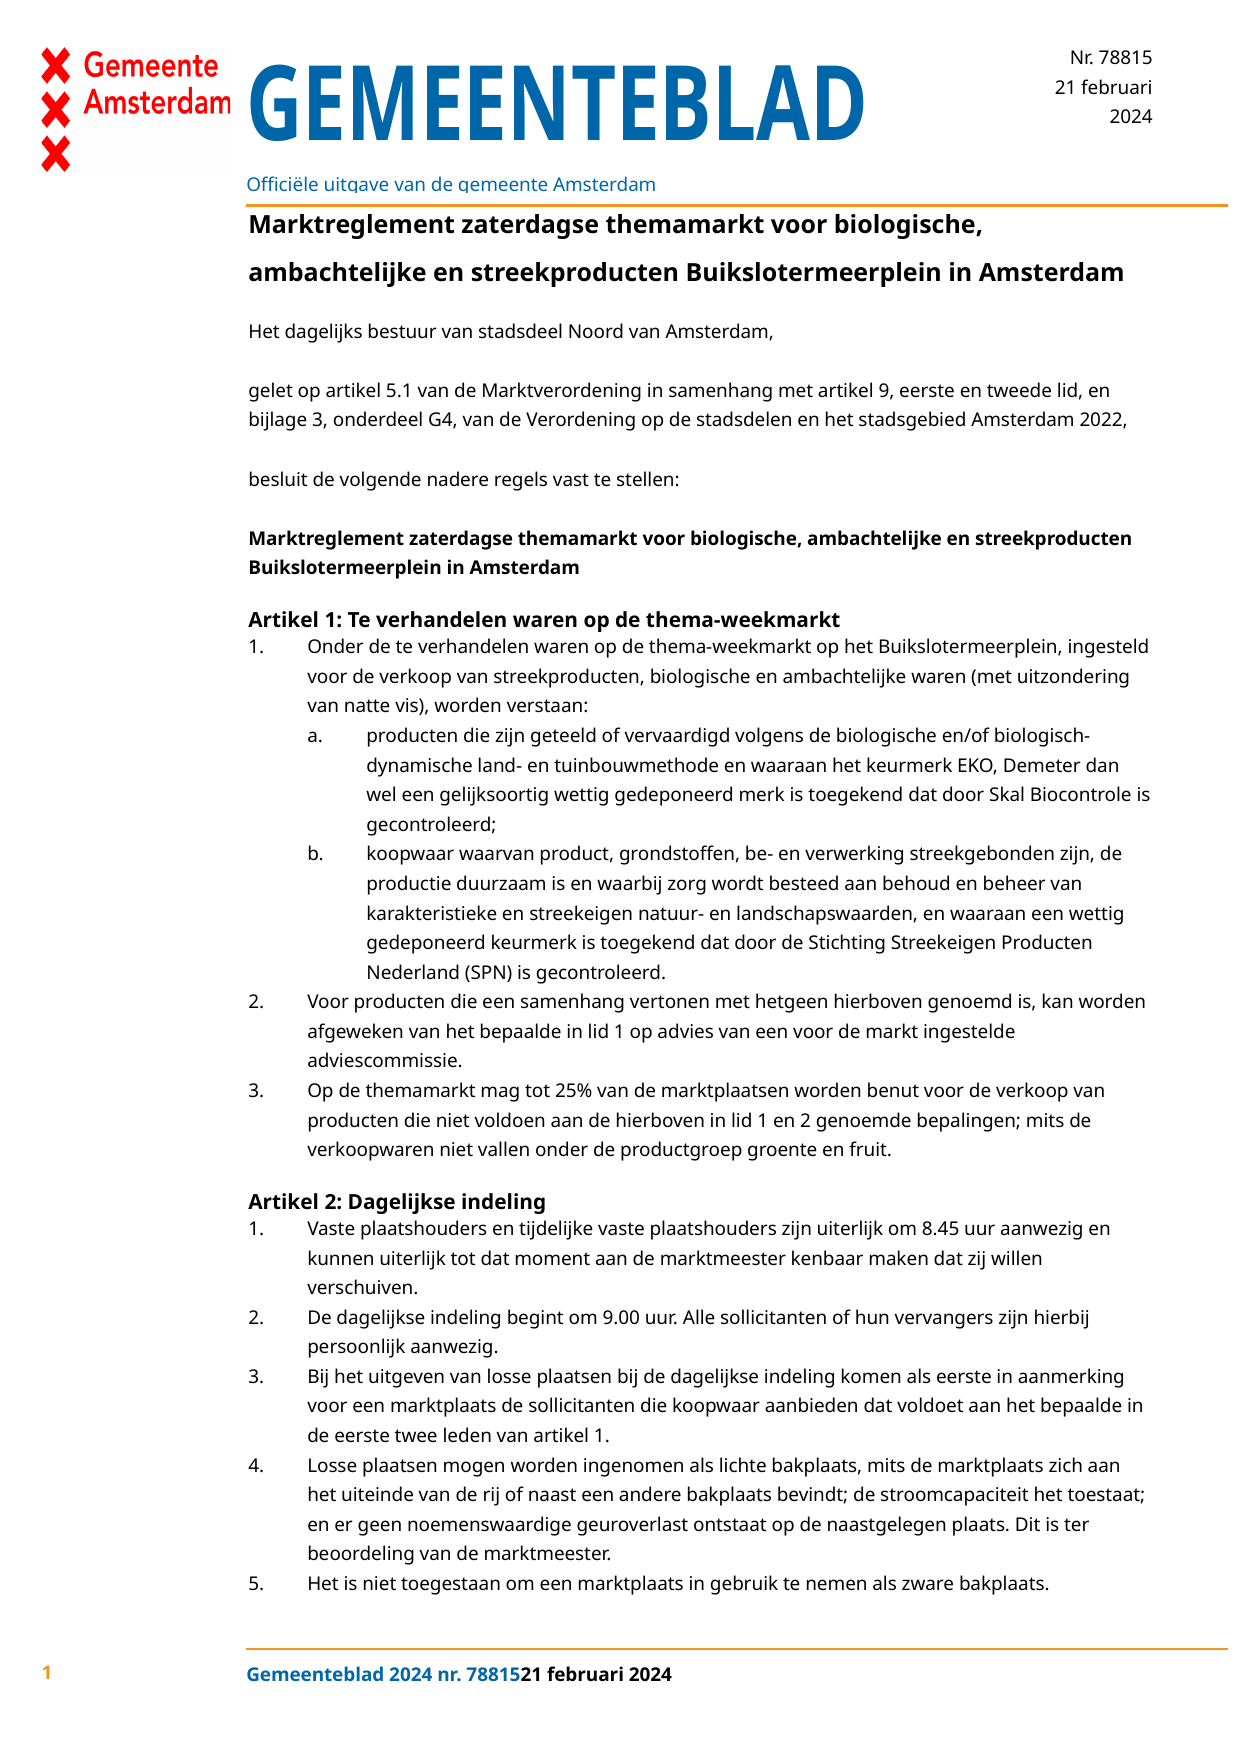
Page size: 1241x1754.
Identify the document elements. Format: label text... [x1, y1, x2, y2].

list Op de themamarkt mag tot 25% van de marktplaatsen worden benut voor de verkoop van producten die niet voldoen aan de hierboven in lid 1 en 2 genoemde bepalingen; mits de verkoopwaren niet vallen onder de productgroep groente en fruit. [248, 1077, 1152, 1162]
picture [41, 47, 231, 172]
text Artikel 2: Dagelijkse indeling [248, 1187, 1152, 1215]
text besluit de volgende nadere regels vast te stellen: [248, 466, 1152, 492]
text gelet op artikel 5.1 van de Marktverordening in samenhang met artikel 9, eerste en tweede lid, en bijlage 3, onderdeel G4, van de Verordening op de stadsdelen en het stadsgebied Amsterdam 2022, [248, 377, 1152, 432]
list Losse plaatsen mogen worden ingenomen als lichte bakplaats, mits de marktplaats zich aan het uiteinde van de rij of naast een andere bakplaats bevindt; de stroomcapaciteit het toestaat; en er geen noemenswaardige geuroverlast ontstaat op de naastgelegen plaats. Dit is ter beoordeling van de marktmeester. [248, 1452, 1152, 1566]
list koopwaar waarvan product, grondstoffen, be- en verwerking streekgebonden zijn, de productie duurzaam is en waarbij zorg wordt besteed aan behoud en beheer van karakteristieke en streekeigen natuur- en landschapswaarden, en waaraan een wettig gedeponeerd keurmerk is toegekend dat door de Stichting Streekeigen Producten Nederland (SPN) is gecontroleerd. [307, 841, 1152, 984]
list De dagelijkse indeling begint om 9.00 uur. Alle sollicitanten of hun vervangers zijn hierbij persoonlijk aanwezig. [248, 1304, 1152, 1359]
text Artikel 1: Te verhandelen waren op de thema-weekmarkt [248, 605, 1152, 633]
text Marktreglement zaterdagse themamarkt voor biologische, ambachtelijke en streekproducten Buikslotermeerplein in Amsterdam [248, 525, 1152, 580]
list Het is niet toegestaan om een marktplaats in gebruik te nemen als zware bakplaats. [248, 1570, 1152, 1596]
text Marktreglement zaterdagse themamarkt voor biologische, ambachtelijke en streekproducten Buikslotermeerplein in Amsterdam [248, 207, 1152, 288]
list Onder de te verhandelen waren op de thema-weekmarkt op het Buikslotermeerplein, ingesteld voor de verkoop van streekproducten, biologische en ambachtelijke waren (met uitzondering van natte vis), worden verstaan: [248, 633, 1152, 718]
list producten die zijn geteeld of vervaardigd volgens de biologische en/of biologisch-dynamische land- en tuinbouwmethode en waaraan het keurmerk EKO, Demeter dan wel een gelijksoortig wettig gedeponeerd merk is toegekend dat door Skal Biocontrole is gecontroleerd; [307, 722, 1152, 837]
list Vaste plaatshouders en tijdelijke vaste plaatshouders zijn uiterlijk om 8.45 uur aanwezig en kunnen uiterlijk tot dat moment aan de marktmeester kenbaar maken dat zij willen verschuiven. [248, 1215, 1152, 1300]
text Het dagelijks bestuur van stadsdeel Noord van Amsterdam, [248, 318, 1152, 344]
list Voor producten die een samenhang vertonen met hetgeen hierboven genoemd is, kan worden afgeweken van het bepaalde in lid 1 op advies van een voor de markt ingestelde adviescommissie. [248, 988, 1152, 1073]
list Bij het uitgeven van losse plaatsen bij de dagelijkse indeling komen als eerste in aanmerking voor een marktplaats de sollicitanten die koopwaar aanbieden dat voldoet aan het bepaalde in de eerste twee leden van artikel 1. [248, 1363, 1152, 1448]
